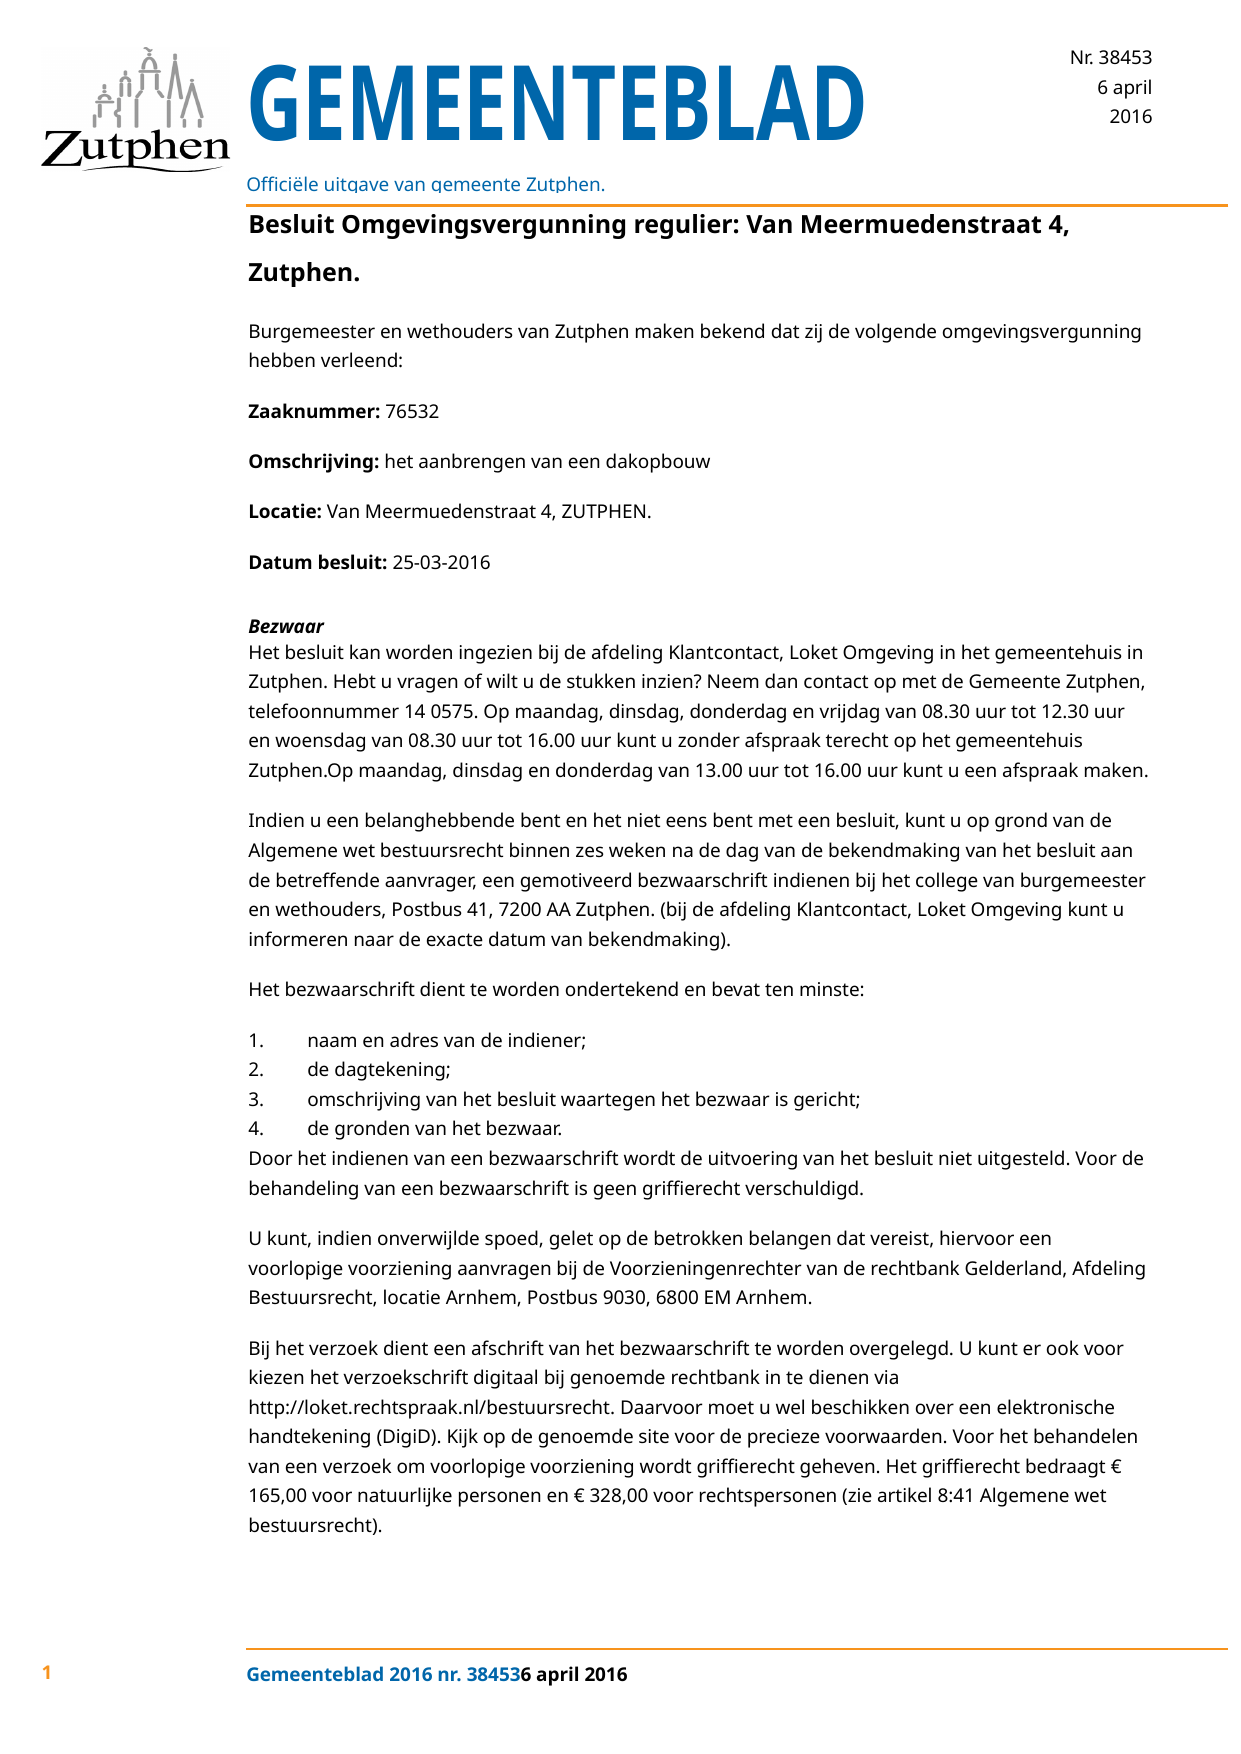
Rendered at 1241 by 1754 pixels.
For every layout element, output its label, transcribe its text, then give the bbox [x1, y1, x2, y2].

text Datum besluit: 25-03-2016 [248, 549, 1152, 575]
text Omschrijving: het aanbrengen van een dakopbouw [248, 448, 1152, 474]
text Het besluit kan worden ingezien bij de afdeling Klantcontact, Loket Omgeving in het gemeentehuis in Zutphen. Hebt u vragen of wilt u de stukken inzien? Neem dan contact op met de Gemeente Zutphen, telefoonnummer 14 0575. Op maandag, dinsdag, donderdag en vrijdag van 08.30 uur tot 12.30 uur en woensdag van 08.30 uur tot 16.00 uur kunt u zonder afspraak terecht op het gemeentehuis Zutphen.Op maandag, dinsdag en donderdag van 13.00 uur tot 16.00 uur kunt u een afspraak maken. [248, 639, 1152, 783]
text Besluit Omgevingsvergunning regulier: Van Meermuedenstraat 4, Zutphen. [248, 207, 1152, 288]
list de gronden van het bezwaar. [248, 1116, 1152, 1141]
text Indien u een belanghebbende bent en het niet eens bent met een besluit, kunt u op grond van de Algemene wet bestuursrecht binnen zes weken na de dag van de bekendmaking van het besluit aan de betreffende aanvrager, een gemotiveerd bezwaarschrift indienen bij het college van burgemeester en wethouders, Postbus 41, 7200 AA Zutphen. (bij de afdeling Klantcontact, Loket Omgeving kunt u informeren naar de exacte datum van bekendmaking). [248, 808, 1152, 952]
list de dagtekening; [248, 1056, 1152, 1082]
text U kunt, indien onverwijlde spoed, gelet op de betrokken belangen dat vereist, hiervoor een voorlopige voorziening aanvragen bij de Voorzieningenrechter van de rechtbank Gelderland, Afdeling Bestuursrecht, locatie Arnhem, Postbus 9030, 6800 EM Arnhem. [248, 1225, 1152, 1310]
list omschrijving van het besluit waartegen het bezwaar is gericht; [248, 1086, 1152, 1112]
text Bij het verzoek dient een afschrift van het bezwaarschrift te worden overgelegd. U kunt er ook voor kiezen het verzoekschrift digitaal bij genoemde rechtbank in te dienen via http://loket.rechtspraak.nl/bestuursrecht. Daarvoor moet u wel beschikken over een elektronische handtekening (DigiD). Kijk op de genoemde site voor de precieze voorwaarden. Voor het behandelen van een verzoek om voorlopige voorziening wordt griffierecht geheven. Het griffierecht bedraagt € 165,00 voor natuurlijke personen en € 328,00 voor rechtspersonen (zie artikel 8:41 Algemene wet bestuursrecht). [248, 1335, 1152, 1538]
text Het bezwaarschrift dient te worden ondertekend en bevat ten minste: [248, 976, 1152, 1002]
text Bezwaar [248, 613, 1152, 639]
text Zaaknummer: 76532 [248, 398, 1152, 424]
text Locatie: Van Meermuedenstraat 4, ZUTPHEN. [248, 499, 1152, 524]
text Door het indienen van een bezwaarschrift wordt de uitvoering van het besluit niet uitgesteld. Voor de behandeling van een bezwaarschrift is geen griffierecht verschuldigd. [248, 1145, 1152, 1200]
text Burgemeester en wethouders van Zutphen maken bekend dat zij de volgende omgevingsvergunning hebben verleend: [248, 318, 1152, 373]
list naam en adres van de indiener; [248, 1027, 1152, 1052]
picture [41, 47, 231, 172]
